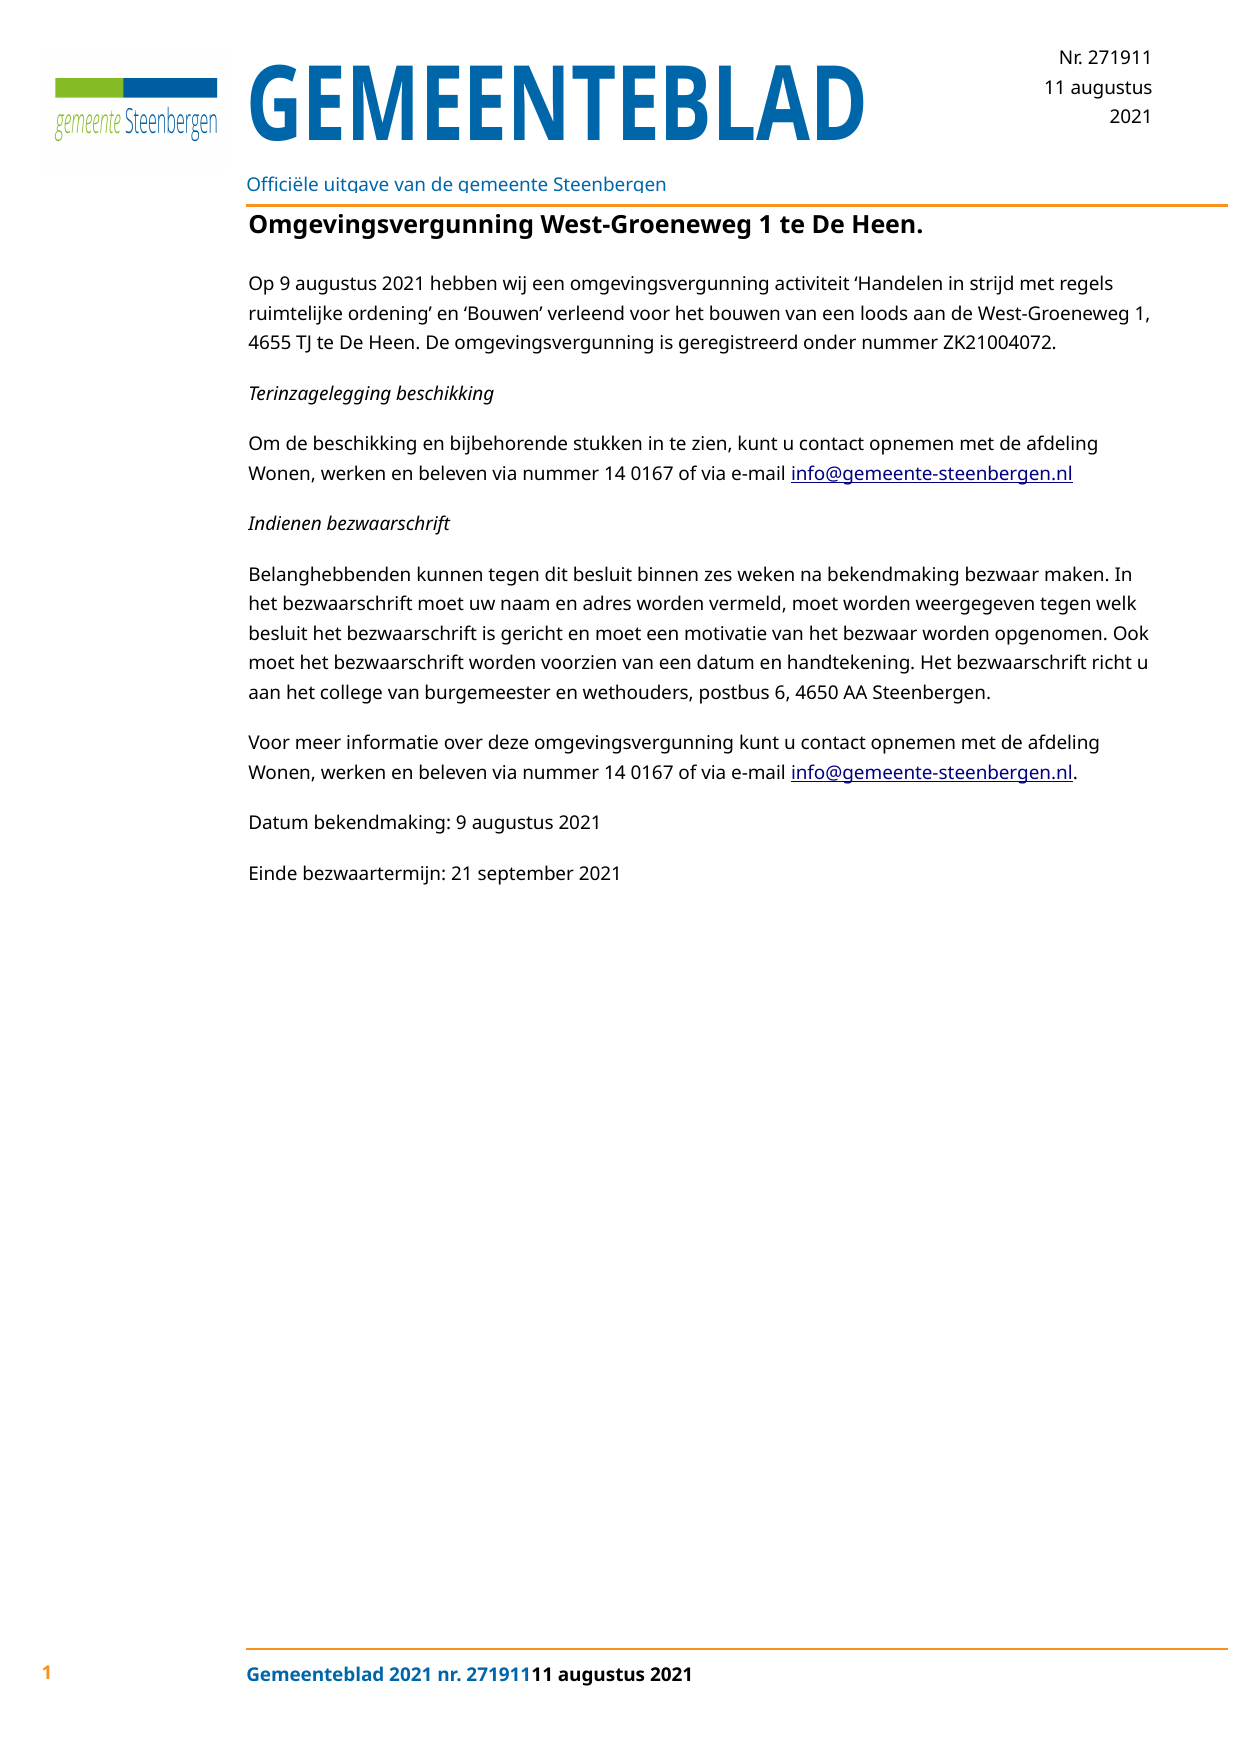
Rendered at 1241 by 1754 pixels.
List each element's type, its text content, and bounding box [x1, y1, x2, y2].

text Omgevingsvergunning West-Groeneweg 1 te De Heen. [248, 207, 1152, 241]
text Voor meer informatie over deze omgevingsvergunning kunt u contact opnemen met de afdeling Wonen, werken en beleven via nummer 14 0167 of via e-mail info@gemeente-steenbergen.nl. [248, 729, 1152, 785]
text Om de beschikking en bijbehorende stukken in te zien, kunt u contact opnemen met de afdeling Wonen, werken en beleven via nummer 14 0167 of via e-mail info@gemeente-steenbergen.nl [248, 430, 1152, 486]
text Indienen bezwaarschrift [248, 510, 1152, 536]
text Belanghebbenden kunnen tegen dit besluit binnen zes weken na bekendmaking bezwaar maken. In het bezwaarschrift moet uw naam en adres worden vermeld, moet worden weergegeven tegen welk besluit het bezwaarschrift is gericht en moet een motivatie van het bezwaar worden opgenomen. Ook moet het bezwaarschrift worden voorzien van een datum en handtekening. Het bezwaarschrift richt u aan het college van burgemeester en wethouders, postbus 6, 4650 AA Steenbergen. [248, 561, 1152, 705]
text Op 9 augustus 2021 hebben wij een omgevingsvergunning activiteit ‘Handelen in strijd met regels ruimtelijke ordening’ en ‘Bouwen’ verleend voor het bouwen van een loods aan de West-Groeneweg 1, 4655 TJ te De Heen. De omgevingsvergunning is geregistreerd onder nummer ZK21004072. [248, 270, 1152, 355]
text Einde bezwaartermijn: 21 september 2021 [248, 860, 1152, 886]
picture [41, 47, 231, 172]
text Terinzagelegging beschikking [248, 380, 1152, 406]
text Datum bekendmaking: 9 augustus 2021 [248, 809, 1152, 835]
